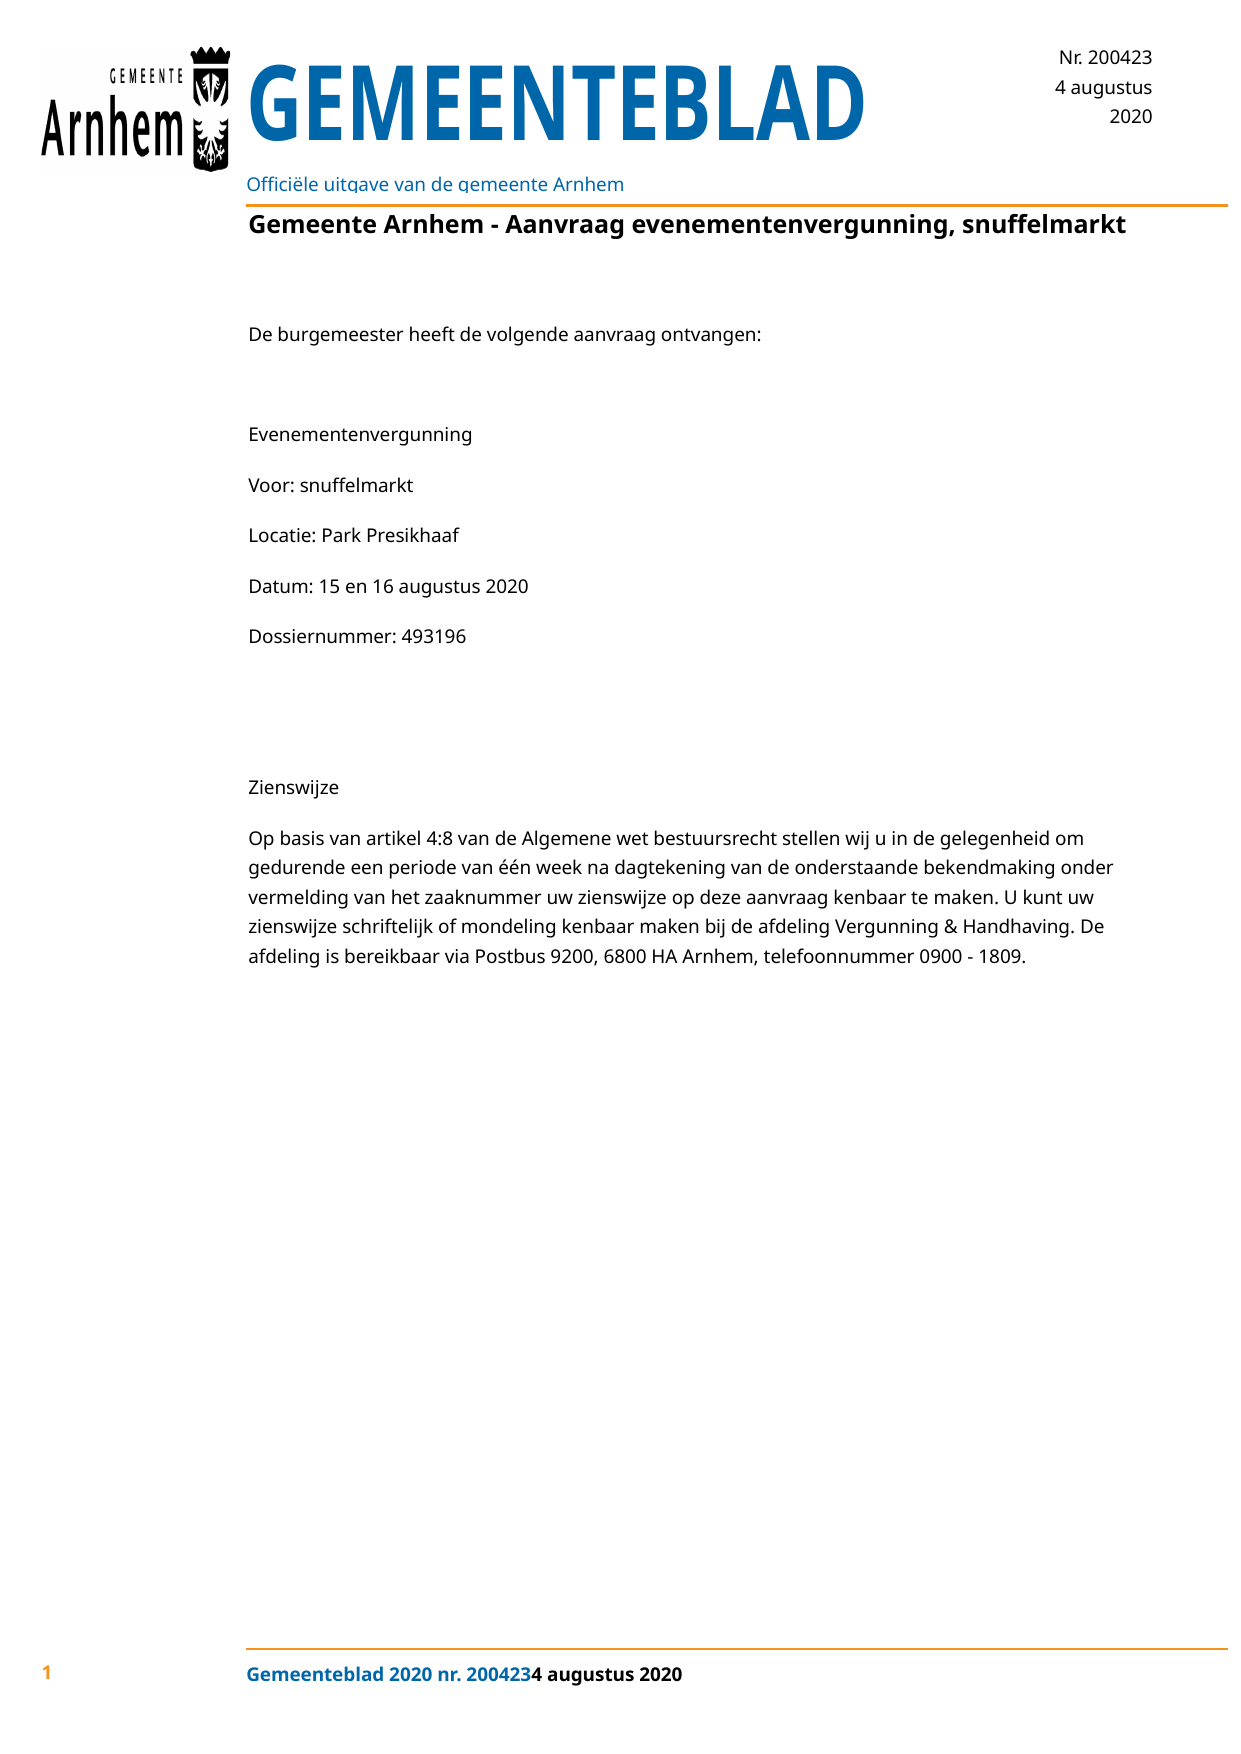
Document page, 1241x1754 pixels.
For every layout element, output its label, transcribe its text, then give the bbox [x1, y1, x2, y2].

text Gemeente Arnhem - Aanvraag evenementenvergunning, snuffelmarkt [248, 207, 1152, 241]
text De burgemeester heeft de volgende aanvraag ontvangen: [248, 321, 1152, 346]
text Voor: snuffelmarkt [248, 472, 1152, 498]
text Evenementenvergunning [248, 422, 1152, 447]
text Datum: 15 en 16 augustus 2020 [248, 573, 1152, 598]
text Dossiernummer: 493196 [248, 623, 1152, 649]
picture [41, 47, 231, 172]
text Locatie: Park Presikhaaf [248, 522, 1152, 548]
text Zienswijze [248, 774, 1152, 800]
text Op basis van artikel 4:8 van de Algemene wet bestuursrecht stellen wij u in de gelegenheid om gedurende een periode van één week na dagtekening van de onderstaande bekendmaking onder vermelding van het zaaknummer uw zienswijze op deze aanvraag kenbaar te maken. U kunt uw zienswijze schriftelijk of mondeling kenbaar maken bij de afdeling Vergunning & Handhaving. De afdeling is bereikbaar via Postbus 9200, 6800 HA Arnhem, telefoonnummer 0900 - 1809. [248, 825, 1152, 969]
